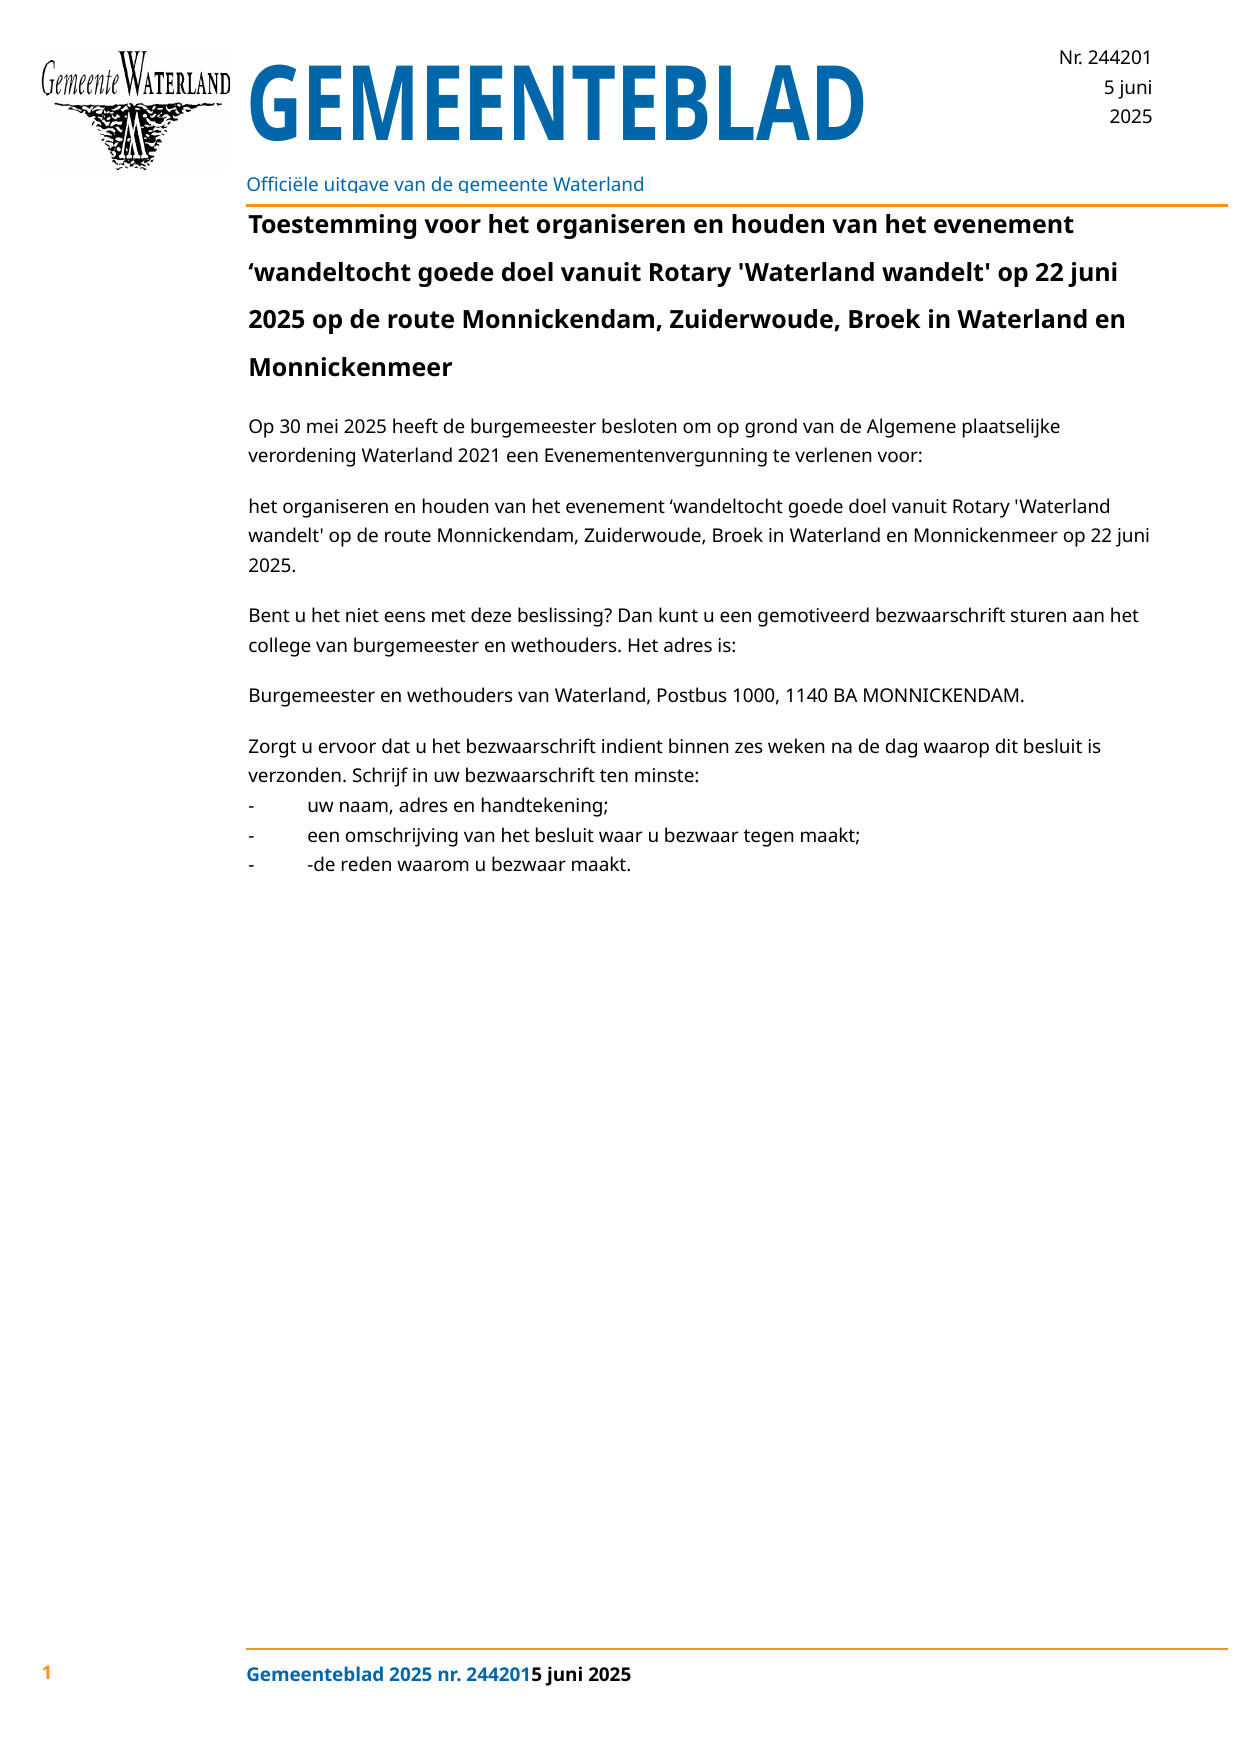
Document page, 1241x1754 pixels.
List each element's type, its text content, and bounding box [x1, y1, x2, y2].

list uw naam, adres en handtekening; [248, 792, 1152, 818]
text Bent u het niet eens met deze beslissing? Dan kunt u een gemotiveerd bezwaarschrift sturen aan het college van burgemeester en wethouders. Het adres is: [248, 603, 1152, 658]
text Toestemming voor het organiseren en houden van het evenement ‘wandeltocht goede doel vanuit Rotary 'Waterland wandelt' op 22 juni 2025 op de route Monnickendam, Zuiderwoude, Broek in Waterland en Monnickenmeer [248, 207, 1152, 384]
text Zorgt u ervoor dat u het bezwaarschrift indient binnen zes weken na de dag waarop dit besluit is verzonden. Schrijf in uw bezwaarschrift ten minste: [248, 733, 1152, 788]
list een omschrijving van het besluit waar u bezwaar tegen maakt; [248, 822, 1152, 848]
list -de reden waarom u bezwaar maakt. [248, 851, 1152, 877]
text Burgemeester en wethouders van Waterland, Postbus 1000, 1140 BA MONNICKENDAM. [248, 683, 1152, 708]
text het organiseren en houden van het evenement ‘wandeltocht goede doel vanuit Rotary 'Waterland wandelt' op de route Monnickendam, Zuiderwoude, Broek in Waterland en Monnickenmeer op 22 juni 2025. [248, 493, 1152, 578]
text Op 30 mei 2025 heeft de burgemeester besloten om op grond van de Algemene plaatselijke verordening Waterland 2021 een Evenementenvergunning te verlenen voor: [248, 413, 1152, 468]
picture [41, 47, 231, 172]
